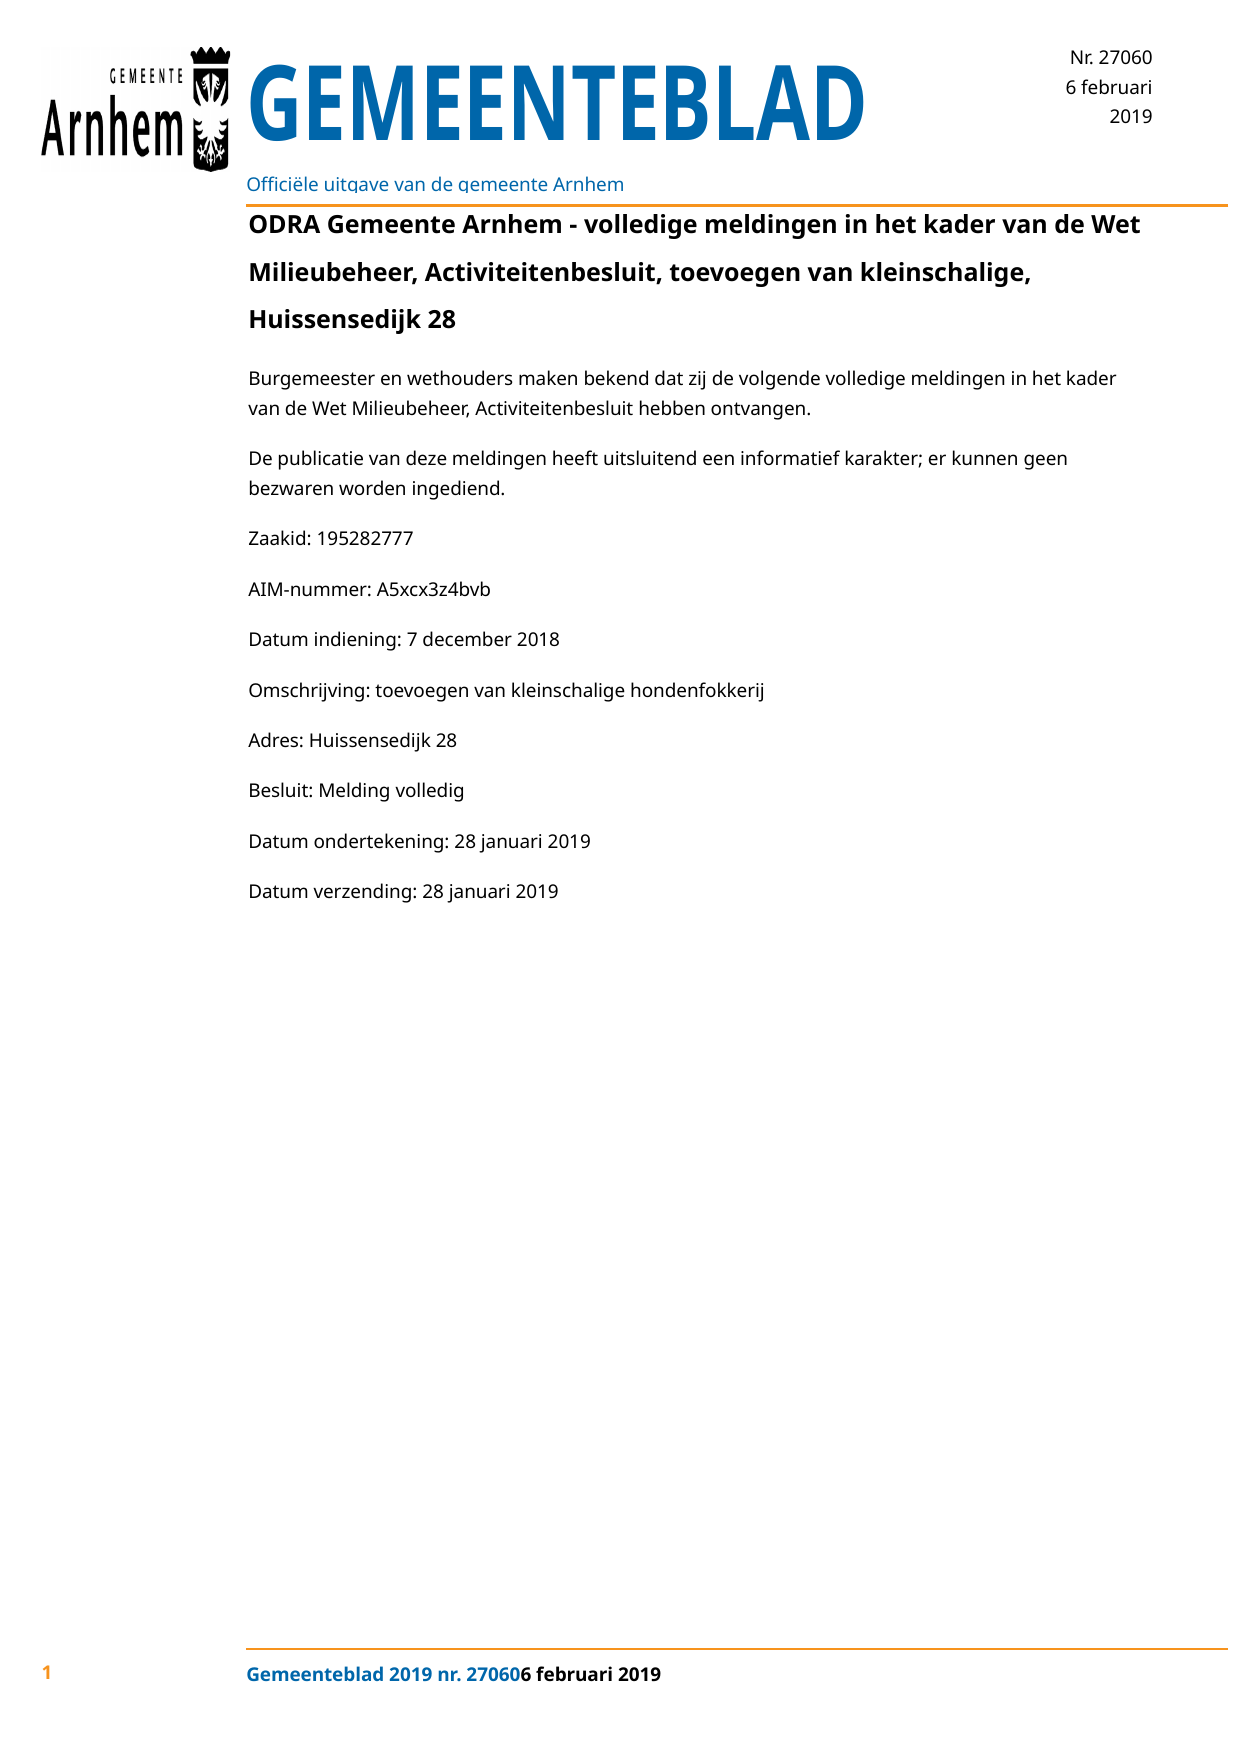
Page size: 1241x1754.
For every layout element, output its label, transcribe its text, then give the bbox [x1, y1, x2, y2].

text Burgemeester en wethouders maken bekend dat zij de volgende volledige meldingen in het kader van de Wet Milieubeheer, Activiteitenbesluit hebben ontvangen. [248, 366, 1152, 421]
text Besluit: Melding volledig [248, 778, 1152, 803]
text ODRA Gemeente Arnhem - volledige meldingen in het kader van de Wet Milieubeheer, Activiteitenbesluit, toevoegen van kleinschalige, Huissensedijk 28 [248, 207, 1152, 336]
text Adres: Huissensedijk 28 [248, 727, 1152, 753]
text Omschrijving: toevoegen van kleinschalige hondenfokkerij [248, 677, 1152, 702]
text AIM-nummer: A5xcx3z4bvb [248, 576, 1152, 602]
text Datum verzending: 28 januari 2019 [248, 878, 1152, 904]
picture [41, 47, 231, 172]
text Datum ondertekening: 28 januari 2019 [248, 828, 1152, 854]
text Datum indiening: 7 december 2018 [248, 626, 1152, 652]
text Zaakid: 195282777 [248, 526, 1152, 551]
text De publicatie van deze meldingen heeft uitsluitend een informatief karakter; er kunnen geen bezwaren worden ingediend. [248, 446, 1152, 501]
